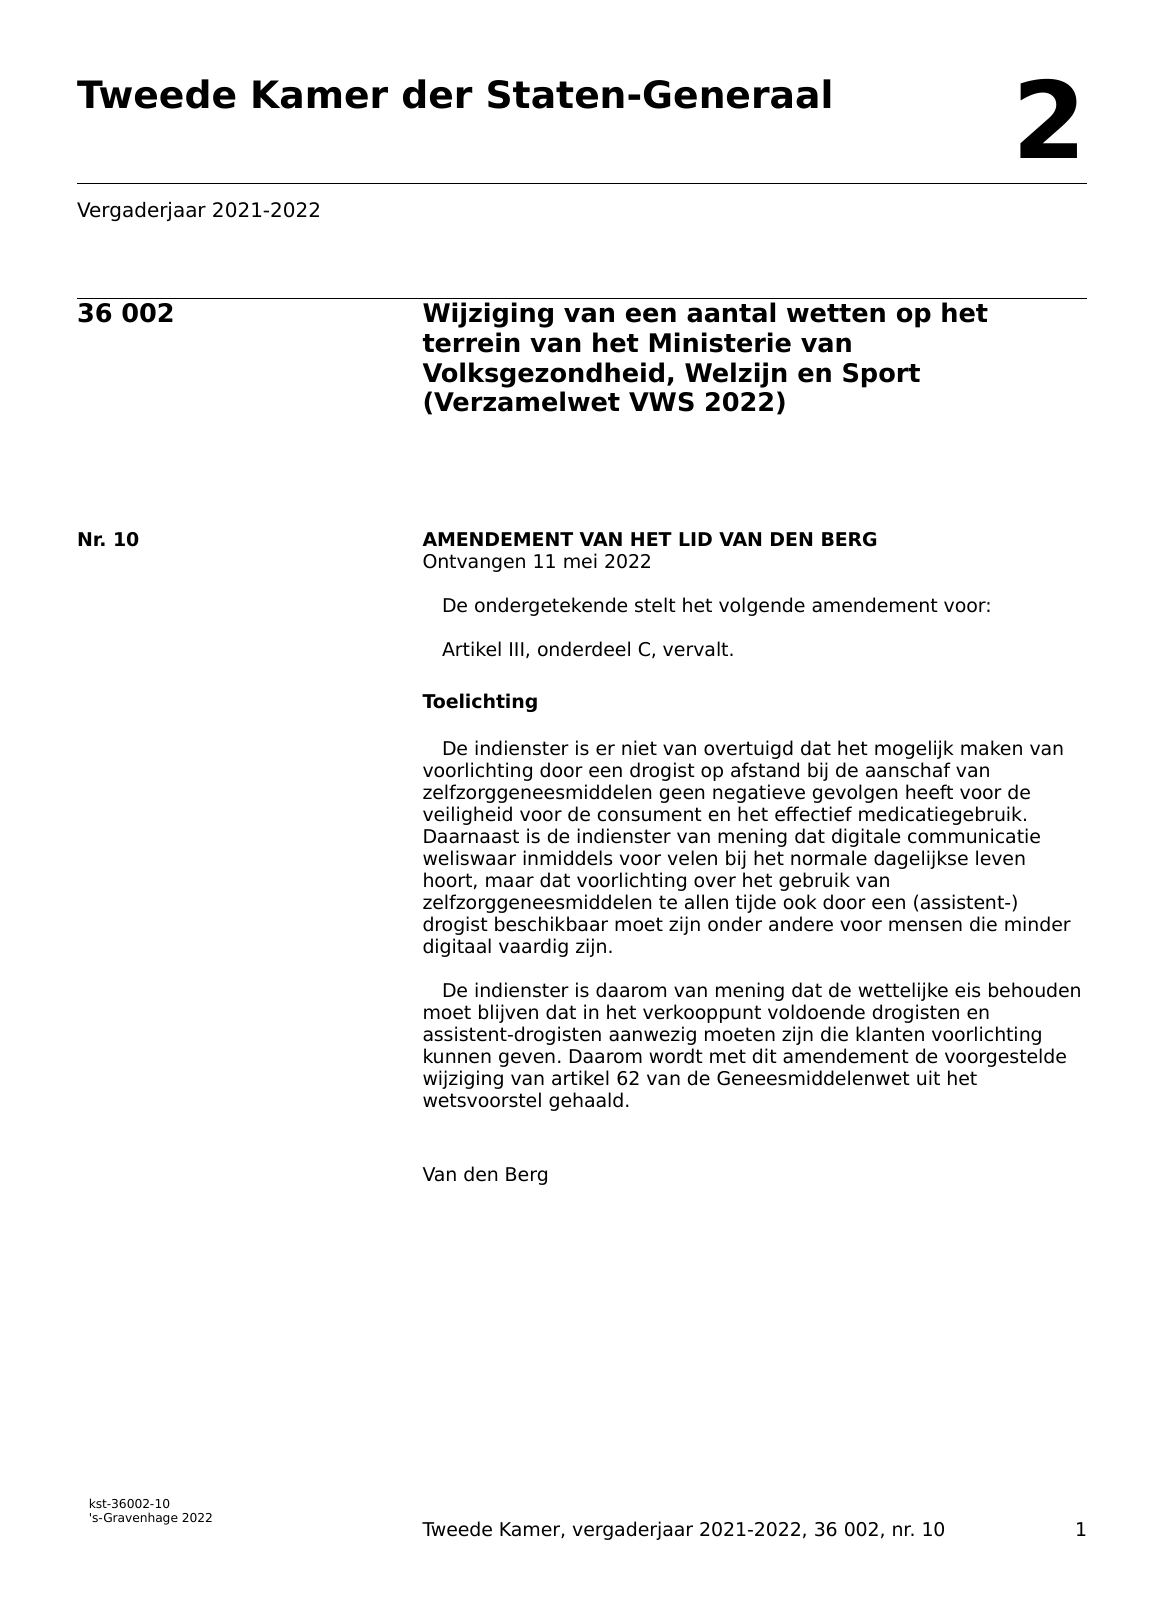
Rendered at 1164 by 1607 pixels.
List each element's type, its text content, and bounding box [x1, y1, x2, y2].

text kst-36002-10 [88, 1497, 323, 1511]
text De indienster is er niet van overtuigd dat het mogelijk maken van voorlichting door een drogist op afstand bij de aanschaf van zelfzorggeneesmiddelen geen negatieve gevolgen heeft voor de veiligheid voor de consument en het effectief medicatiegebruik. Daarnaast is de indienster van mening dat digitale communicatie weliswaar inmiddels voor velen bij het normale dagelijkse leven hoort, maar dat voorlichting over het gebruik van zelfzorggeneesmiddelen te allen tijde ook door een (assistent-) drogist beschikbaar moet zijn onder andere voor mensen die minder digitaal vaardig zijn. [422, 738, 1087, 958]
text Ontvangen 11 mei 2022 [422, 551, 1087, 573]
table_cell Vergaderjaar 2021-2022 [77, 184, 1087, 298]
text De indienster is daarom van mening dat de wettelijke eis behouden moet blijven dat in het verkooppunt voldoende drogisten en assistent-drogisten aanwezig moeten zijn die klanten voorlichting kunnen geven. Daarom wordt met dit amendement de voorgestelde wijziging van artikel 62 van de Geneesmiddelenwet uit het wetsvoorstel gehaald. [422, 980, 1087, 1112]
text 's-Gravenhage 2022 [88, 1511, 323, 1525]
subtitle 36 002 Wijziging van een aantal wetten op het terrein van het Ministerie van Volksgezondheid, Welzijn en Sport (Verzamelwet VWS 2022) [77, 299, 1087, 418]
text Artikel III, onderdeel C, vervalt. [422, 639, 1087, 661]
table_header 2 [886, 59, 1087, 183]
text De ondergetekende stelt het volgende amendement voor: [422, 595, 1087, 617]
subtitle Nr. 10 AMENDEMENT VAN HET LID VAN DEN BERG [77, 529, 1087, 551]
text Van den Berg [422, 1142, 1087, 1186]
table_header Tweede Kamer der Staten-Generaal [77, 59, 886, 183]
subtitle Toelichting [422, 691, 1087, 713]
